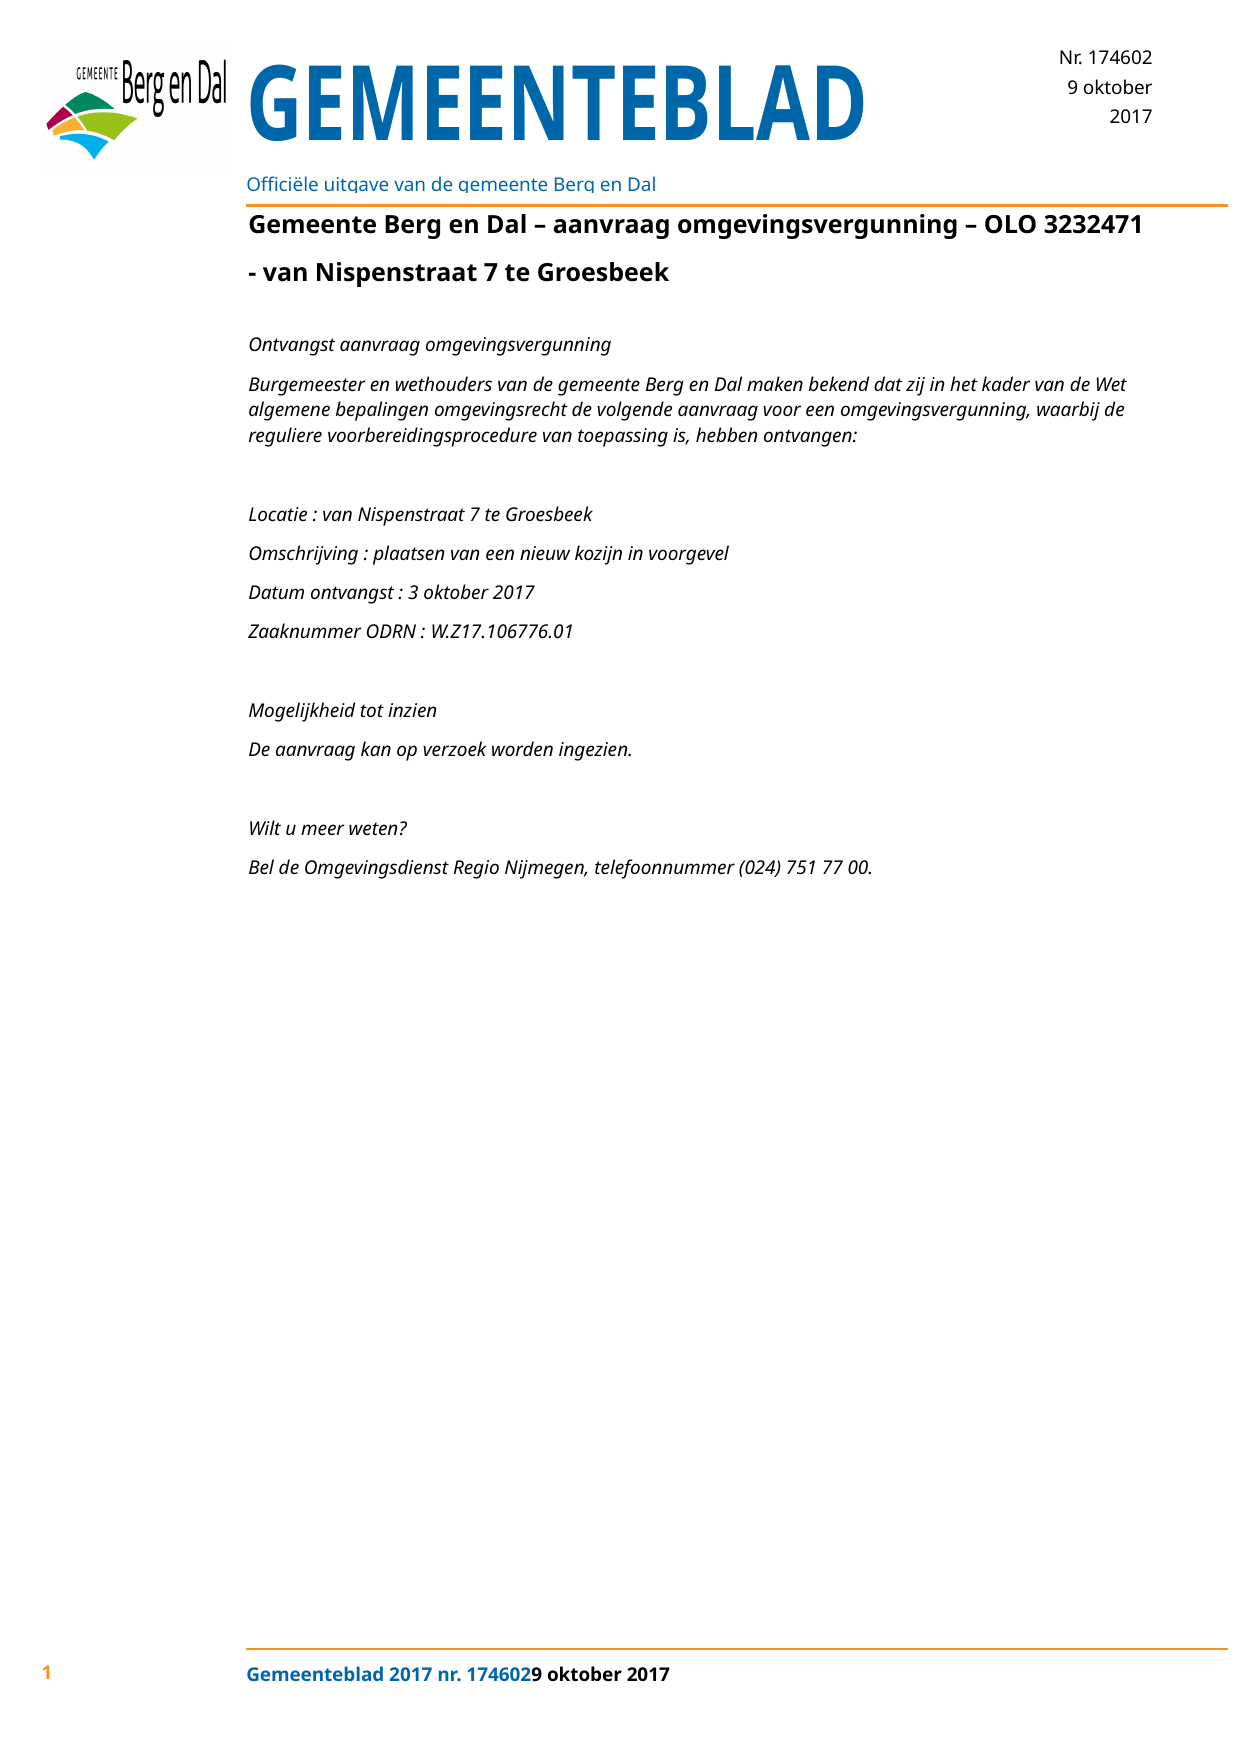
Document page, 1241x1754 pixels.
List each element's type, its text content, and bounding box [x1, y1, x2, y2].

text Omschrijving : plaatsen van een nieuw kozijn in voorgevel [248, 540, 1152, 566]
text Gemeente Berg en Dal – aanvraag omgevingsvergunning – OLO 3232471 - van Nispenstraat 7 te Groesbeek [248, 207, 1152, 288]
text Bel de Omgevingsdienst Regio Nijmegen, telefoonnummer (024) 751 77 00. [248, 854, 1152, 880]
text Wilt u meer weten? [248, 815, 1152, 841]
text Mogelijkheid tot inzien [248, 697, 1152, 723]
text Zaaknummer ODRN : W.Z17.106776.01 [248, 618, 1152, 644]
text Datum ontvangst : 3 oktober 2017 [248, 579, 1152, 605]
picture [41, 47, 231, 172]
text Locatie : van Nispenstraat 7 te Groesbeek [248, 501, 1152, 526]
text Burgemeester en wethouders van de gemeente Berg en Dal maken bekend dat zij in het kader van de Wet algemene bepalingen omgevingsrecht de volgende aanvraag voor een omgevingsvergunning, waarbij de reguliere voorbereidingsprocedure van toepassing is, hebben ontvangen: [248, 371, 1152, 448]
text Ontvangst aanvraag omgevingsvergunning [248, 331, 1152, 357]
text De aanvraag kan op verzoek worden ingezien. [248, 736, 1152, 762]
